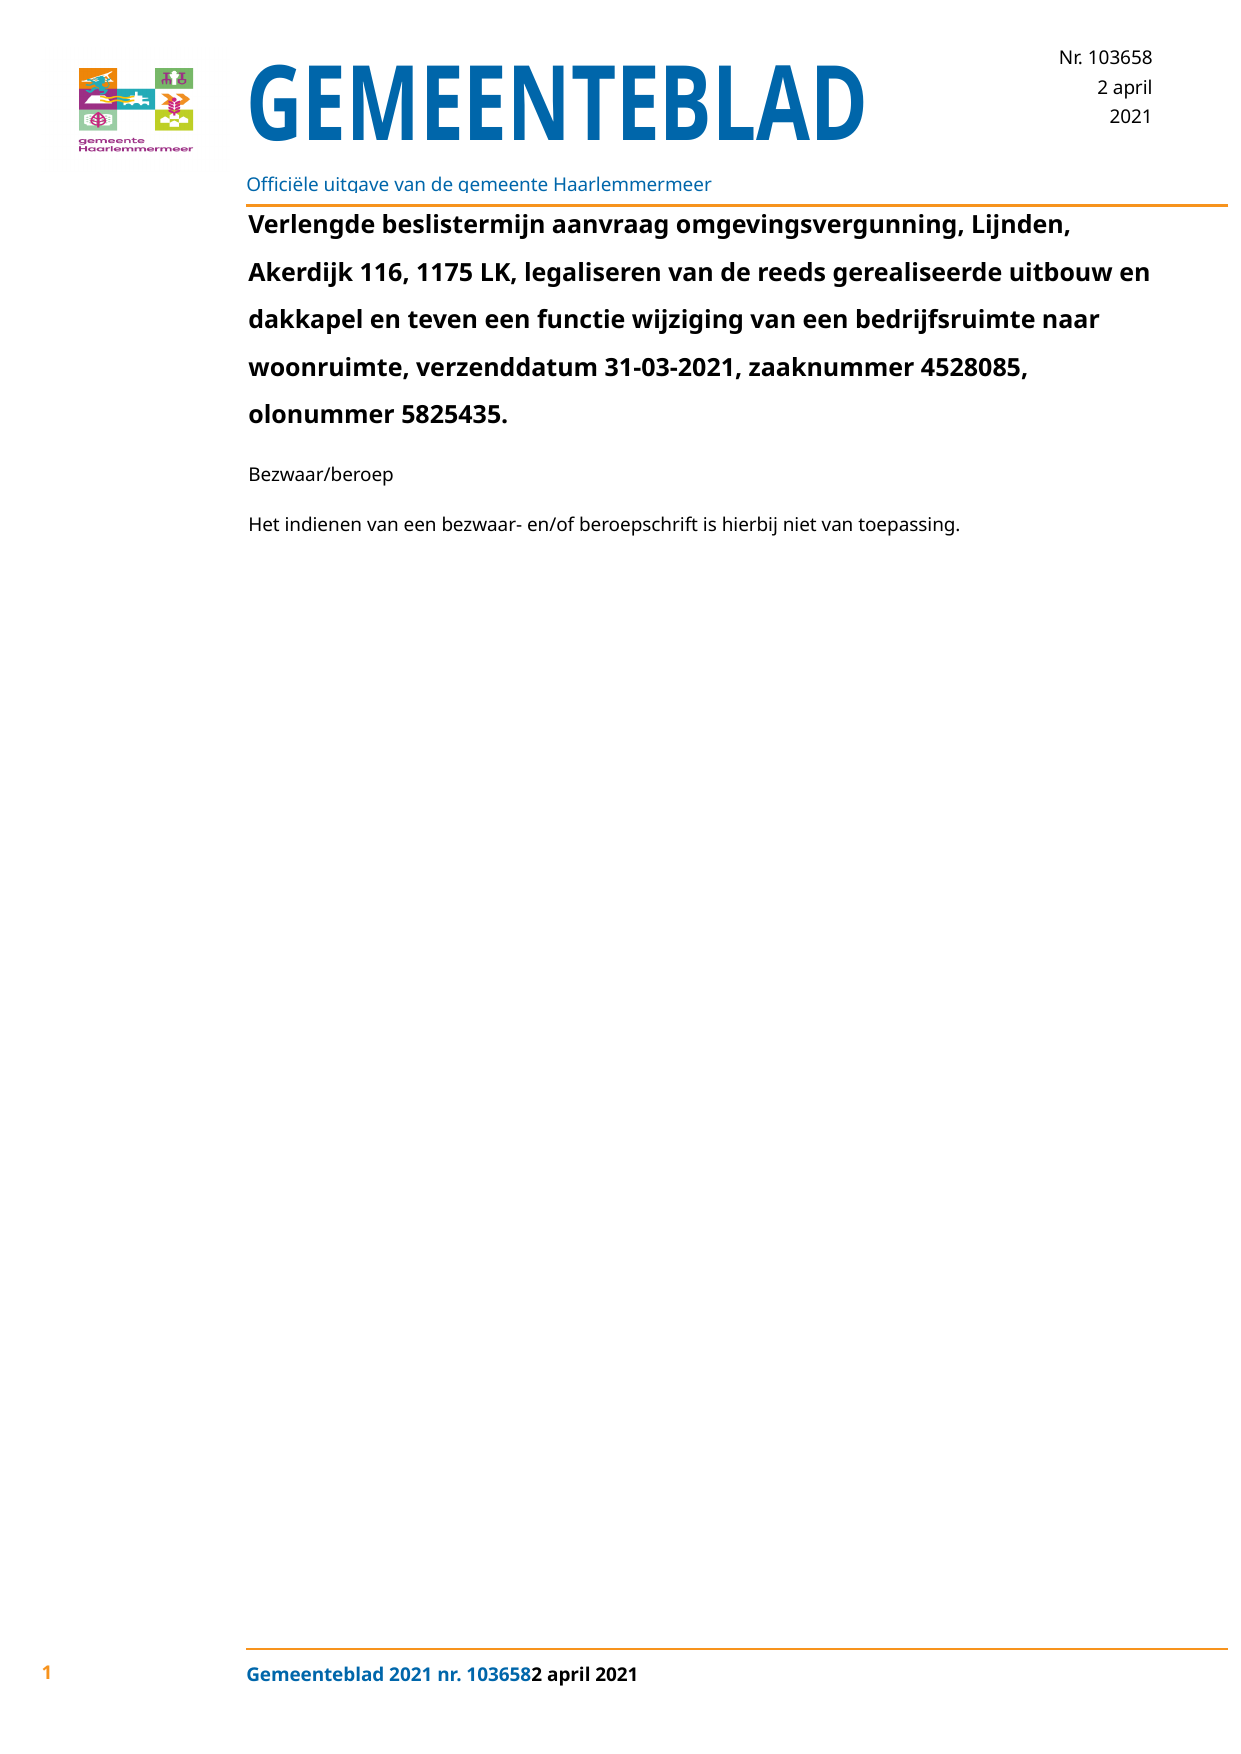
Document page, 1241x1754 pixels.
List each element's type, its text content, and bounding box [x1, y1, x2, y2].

picture [41, 47, 231, 172]
text Bezwaar/beroep [248, 461, 1152, 486]
text Verlengde beslistermijn aanvraag omgevingsvergunning, Lijnden, Akerdijk 116, 1175 LK, legaliseren van de reeds gerealiseerde uitbouw en dakkapel en teven een functie wijziging van een bedrijfsruimte naar woonruimte, verzenddatum 31-03-2021, zaaknummer 4528085, olonummer 5825435. [248, 207, 1152, 431]
text Het indienen van een bezwaar- en/of beroepschrift is hierbij niet van toepassing. [248, 511, 1152, 537]
